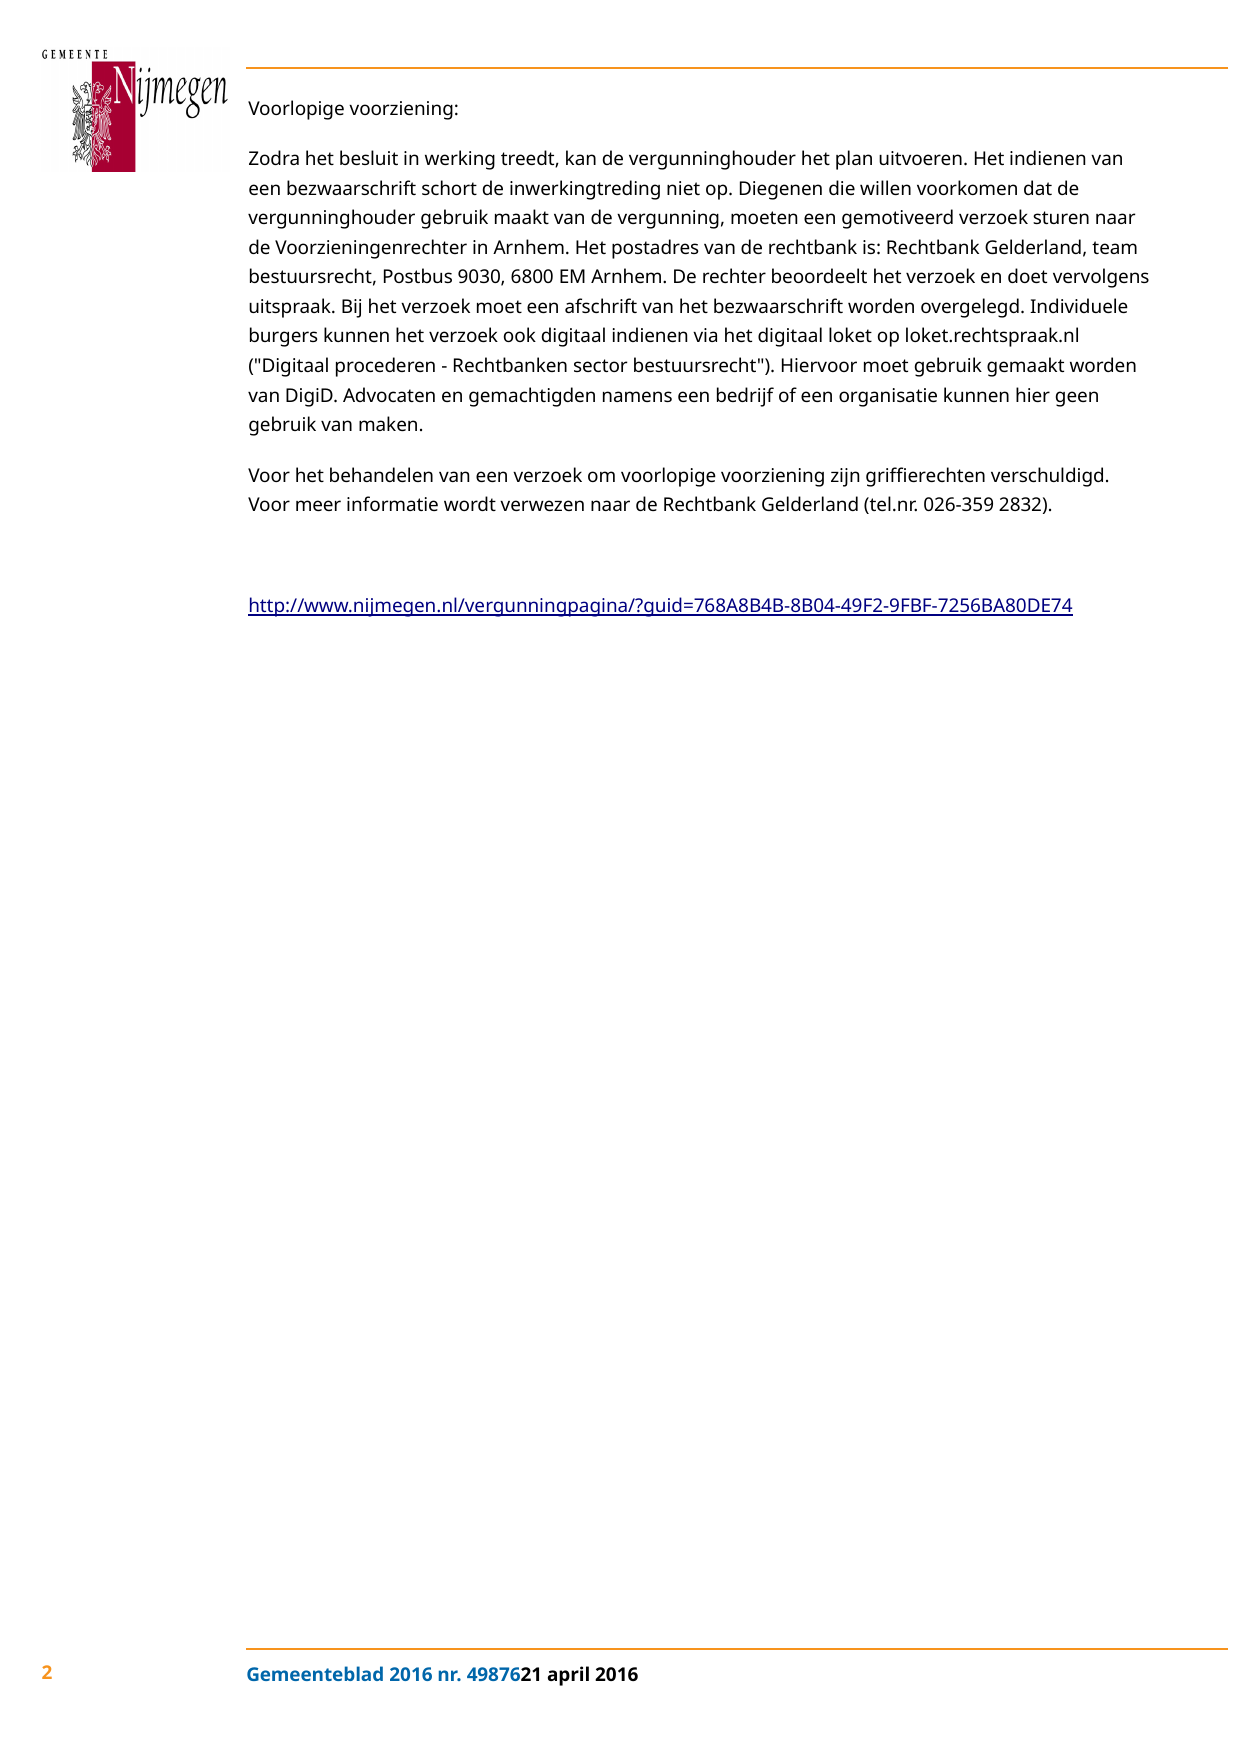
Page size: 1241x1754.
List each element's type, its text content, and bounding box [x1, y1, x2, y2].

text Voorlopige voorziening: [248, 95, 1152, 121]
text http://www.nijmegen.nl/vergunningpagina/?guid=768A8B4B-8B04-49F2-9FBF-7256BA80DE74 [248, 592, 1152, 618]
picture [41, 47, 231, 172]
text Voor het behandelen van een verzoek om voorlopige voorziening zijn griffierechten verschuldigd. Voor meer informatie wordt verwezen naar de Rechtbank Gelderland (tel.nr. 026-359 2832). [248, 462, 1152, 517]
text Zodra het besluit in werking treedt, kan de vergunninghouder het plan uitvoeren. Het indienen van een bezwaarschrift schort de inwerkingtreding niet op. Diegenen die willen voorkomen dat de vergunninghouder gebruik maakt van de vergunning, moeten een gemotiveerd verzoek sturen naar de Voorzieningenrechter in Arnhem. Het postadres van de rechtbank is: Rechtbank Gelderland, team bestuursrecht, Postbus 9030, 6800 EM Arnhem. De rechter beoordeelt het verzoek en doet vervolgens uitspraak. Bij het verzoek moet een afschrift van het bezwaarschrift worden overgelegd. Individuele burgers kunnen het verzoek ook digitaal indienen via het digitaal loket op loket.rechtspraak.nl ("Digitaal procederen - Rechtbanken sector bestuursrecht"). Hiervoor moet gebruik gemaakt worden van DigiD. Advocaten en gemachtigden namens een bedrijf of een organisatie kunnen hier geen gebruik van maken. [248, 145, 1152, 437]
